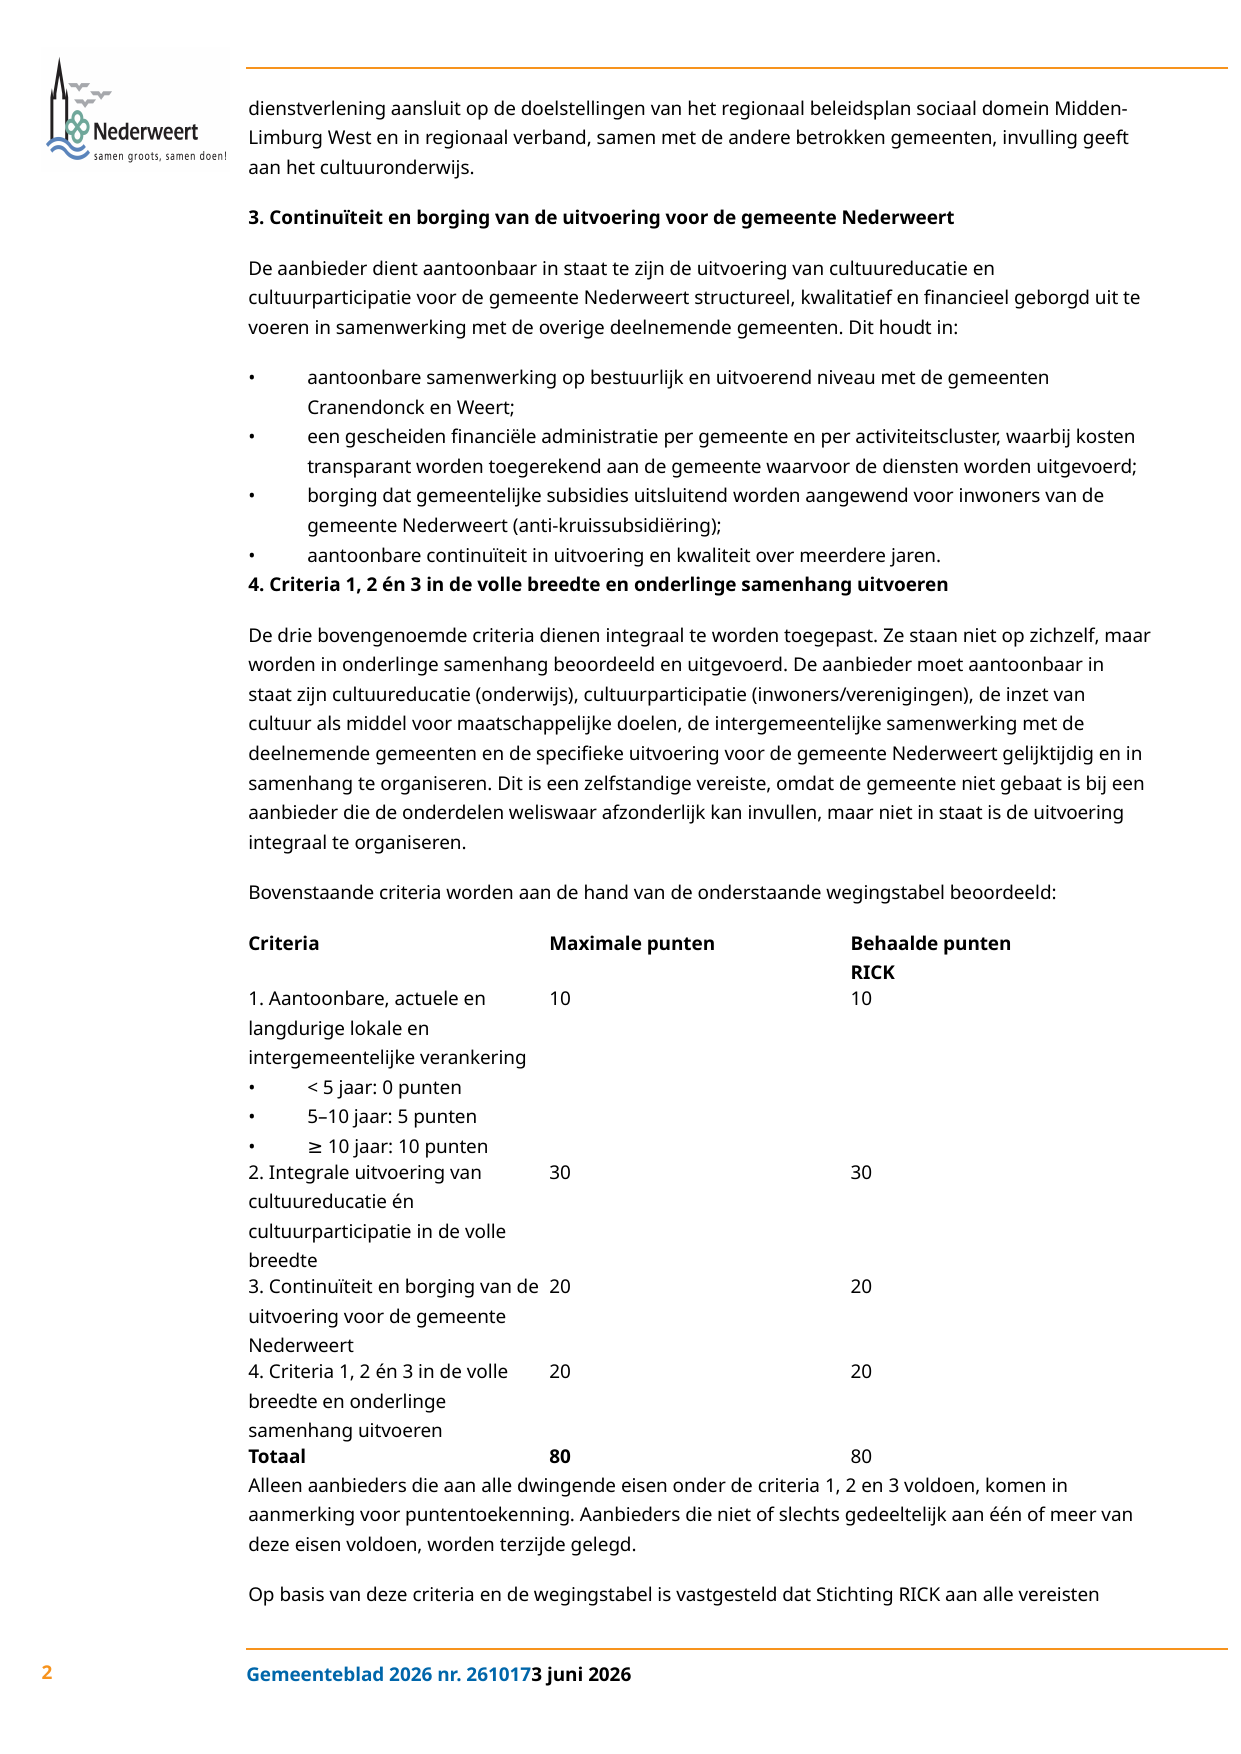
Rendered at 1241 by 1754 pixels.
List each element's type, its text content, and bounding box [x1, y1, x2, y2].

list aantoonbare samenwerking op bestuurlijk en uitvoerend niveau met de gemeenten Cranendonck en Weert; [248, 364, 1152, 420]
text Alleen aanbieders die aan alle dwingende eisen onder de criteria 1, 2 en 3 voldoen, komen in aanmerking voor puntentoekenning. Aanbieders die niet of slechts gedeeltelijk aan één of meer van deze eisen voldoen, worden terzijde gelegd. [248, 1472, 1152, 1557]
text De aanbieder dient aantoonbaar in staat te zijn de uitvoering van cultuureducatie en cultuurparticipatie voor de gemeente Nederweert structureel, kwalitatief en financieel geborgd uit te voeren in samenwerking met de overige deelnemende gemeenten. Dit houdt in: [248, 255, 1152, 340]
text 4. Criteria 1, 2 én 3 in de volle breedte en onderlinge samenhang uitvoeren [248, 571, 1152, 597]
table_cell 80 [549, 1443, 850, 1469]
table_cell 2. Integrale uitvoering van cultuureducatie én cultuurparticipatie in de volle breedte [248, 1159, 549, 1273]
text 3. Continuïteit en borging van de uitvoering voor de gemeente Nederweert [248, 204, 1152, 230]
table_header Behaalde punten RICK [850, 930, 1152, 985]
table_header Maximale punten [549, 930, 850, 985]
table_cell 20 [549, 1273, 850, 1358]
table_cell 10 [549, 985, 850, 1159]
list een gescheiden financiële administratie per gemeente en per activiteitscluster, waarbij kosten transparant worden toegerekend aan de gemeente waarvoor de diensten worden uitgevoerd; [248, 423, 1152, 479]
table_cell 80 [850, 1443, 1152, 1469]
table_cell 20 [549, 1358, 850, 1443]
text dienstverlening aansluit op de doelstellingen van het regionaal beleidsplan sociaal domein Midden-Limburg West en in regionaal verband, samen met de andere betrokken gemeenten, invulling geeft aan het cultuuronderwijs. [248, 95, 1152, 180]
text Bovenstaande criteria worden aan de hand van de onderstaande wegingstabel beoordeeld: [248, 879, 1152, 905]
list aantoonbare continuïteit in uitvoering en kwaliteit over meerdere jaren. [248, 542, 1152, 568]
text Op basis van deze criteria en de wegingstabel is vastgesteld dat Stichting RICK aan alle vereisten [248, 1582, 1152, 1607]
table_cell 1. Aantoonbare, actuele en langdurige lokale en intergemeentelijke verankering < 5 jaar: 0 punten 5–10 jaar: 5 punten ≥ 10 jaar: 10 punten [248, 985, 549, 1159]
text De drie bovengenoemde criteria dienen integraal te worden toegepast. Ze staan niet op zichzelf, maar worden in onderlinge samenhang beoordeeld en uitgevoerd. De aanbieder moet aantoonbaar in staat zijn cultuureducatie (onderwijs), cultuurparticipatie (inwoners/verenigingen), de inzet van cultuur als middel voor maatschappelijke doelen, de intergemeentelijke samenwerking met de deelnemende gemeenten en de specifieke uitvoering voor de gemeente Nederweert gelijktijdig en in samenhang te organiseren. Dit is een zelfstandige vereiste, omdat de gemeente niet gebaat is bij een aanbieder die de onderdelen weliswaar afzonderlijk kan invullen, maar niet in staat is de uitvoering integraal te organiseren. [248, 622, 1152, 855]
table_cell 4. Criteria 1, 2 én 3 in de volle breedte en onderlinge samenhang uitvoeren [248, 1358, 549, 1443]
table_cell 3. Continuïteit en borging van de uitvoering voor de gemeente Nederweert [248, 1273, 549, 1358]
table_header Criteria [248, 930, 549, 985]
table_cell Totaal [248, 1443, 549, 1469]
table_cell 20 [850, 1358, 1152, 1443]
table_cell 30 [549, 1159, 850, 1273]
table_cell 30 [850, 1159, 1152, 1273]
list borging dat gemeentelijke subsidies uitsluitend worden aangewend voor inwoners van de gemeente Nederweert (anti-kruissubsidiëring); [248, 483, 1152, 538]
picture [41, 47, 231, 172]
table_cell 10 [850, 985, 1152, 1159]
table_cell 20 [850, 1273, 1152, 1358]
